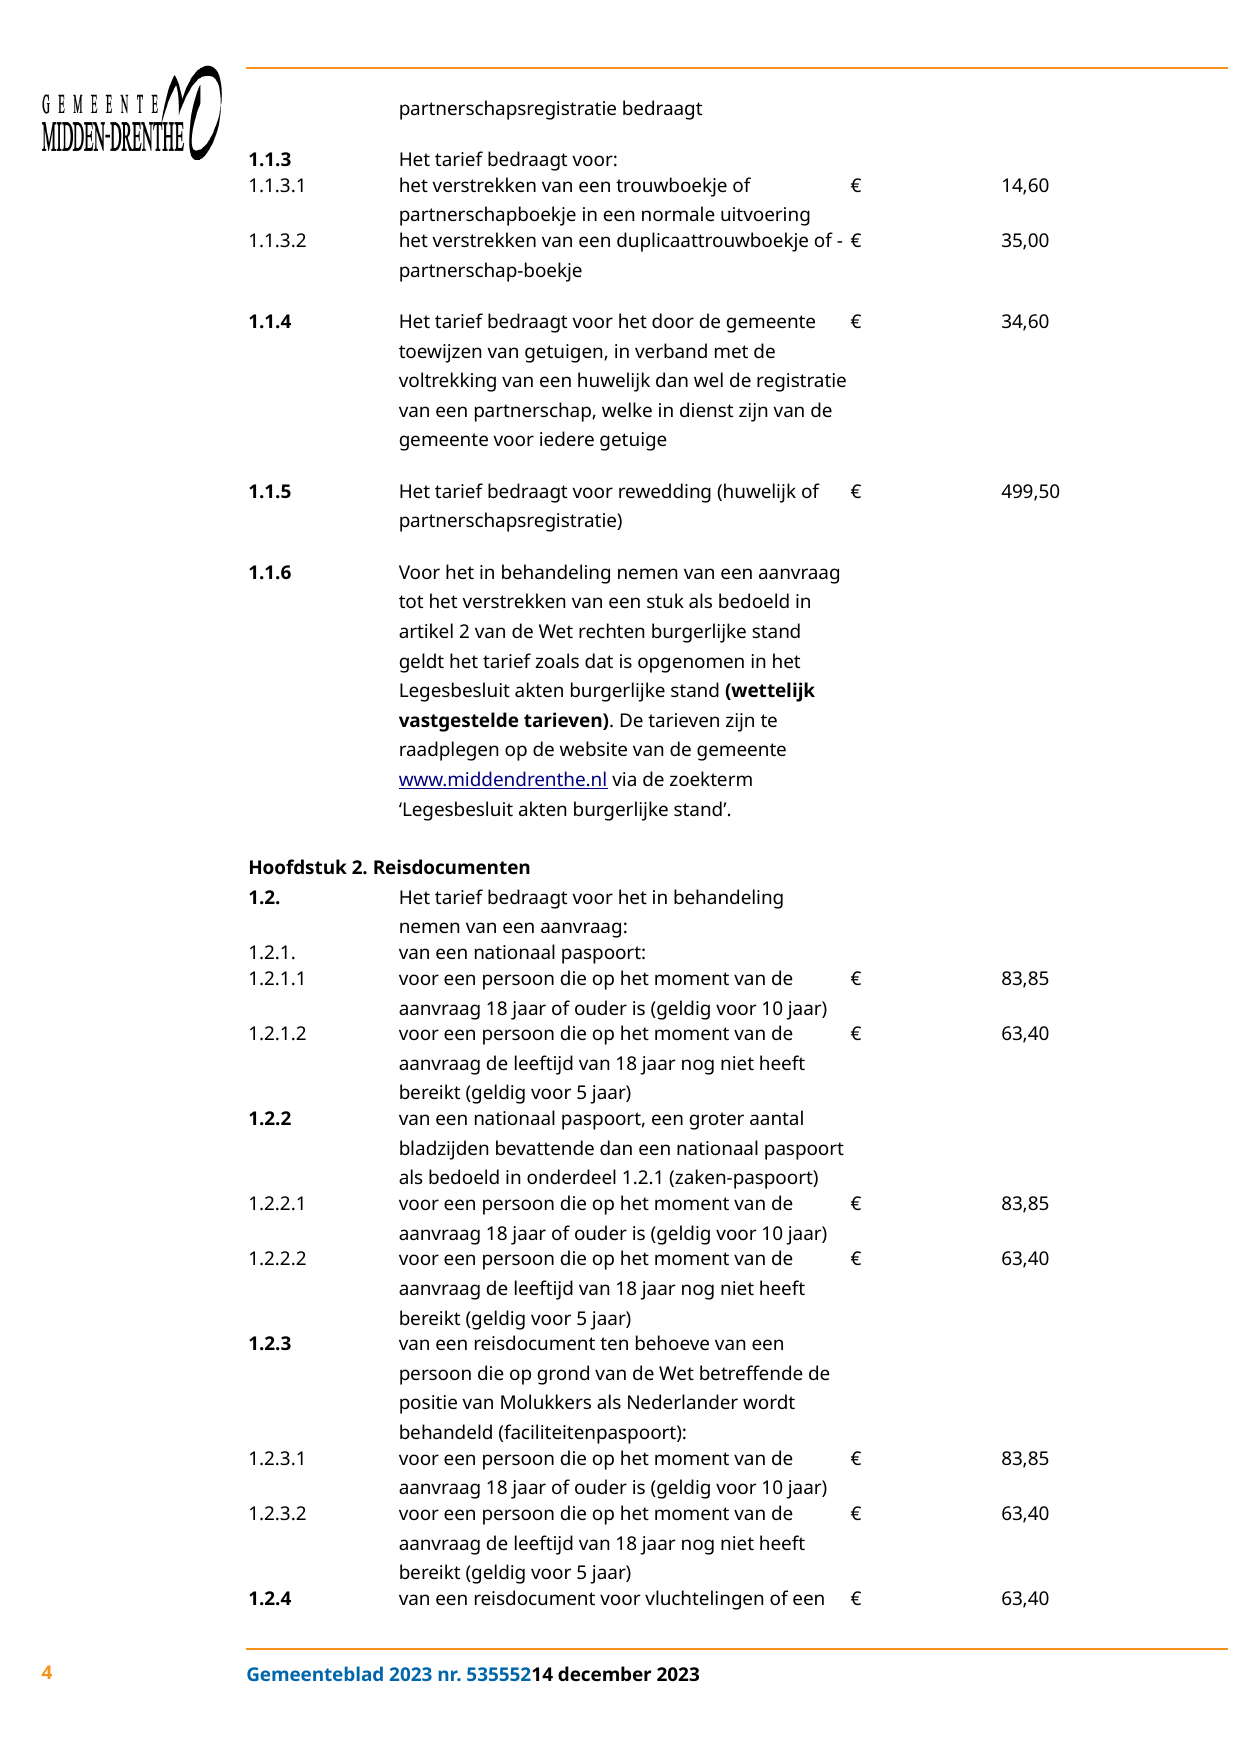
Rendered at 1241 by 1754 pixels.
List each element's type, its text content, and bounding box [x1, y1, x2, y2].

table_cell 1.2.1.1 [248, 965, 398, 1020]
table_cell € [850, 1445, 1001, 1500]
table_cell 63,40 [1001, 1020, 1152, 1105]
table_cell 1.2.1.2 [248, 1020, 398, 1105]
table_cell [248, 121, 398, 146]
picture [41, 47, 231, 172]
table_cell 83,85 [1001, 1190, 1152, 1246]
table_cell € [850, 172, 1001, 227]
table_cell [850, 121, 1001, 146]
table_cell 1.2.2.1 [248, 1190, 398, 1246]
table_cell € [850, 1246, 1001, 1330]
table_cell het verstrekken van een duplicaattrouwboekje of -partnerschap-boekje [399, 227, 850, 283]
table_cell [248, 453, 398, 478]
table_cell [399, 283, 850, 308]
table_cell € [850, 1585, 1001, 1611]
table_cell [248, 95, 398, 121]
table_cell 1.2.1. [248, 939, 398, 965]
table_cell van een reisdocument ten behoeve van een persoon die op grond van de Wet betreffende de positie van Molukkers als Nederlander wordt behandeld (faciliteitenpaspoort): [399, 1330, 850, 1445]
table_cell [1001, 1105, 1152, 1190]
table_cell 1.1.4 [248, 308, 398, 452]
table_cell Voor het in behandeling nemen van een aanvraag tot het verstrekken van een stuk als bedoeld in artikel 2 van de Wet rechten burgerlijke stand geldt het tarief zoals dat is opgenomen in het Legesbesluit akten burgerlijke stand (wettelijk vastgestelde tarieven). De tarieven zijn te raadplegen op de website van de gemeente www.middendrenthe.nl via de zoekterm ‘Legesbesluit akten burgerlijke stand’. [399, 559, 850, 822]
table_cell [850, 1105, 1001, 1190]
table_cell 83,85 [1001, 1445, 1152, 1500]
table_cell voor een persoon die op het moment van de aanvraag de leeftijd van 18 jaar nog niet heeft bereikt (geldig voor 5 jaar) [399, 1020, 850, 1105]
table_header 1.2. [248, 884, 398, 939]
table_cell [850, 534, 1001, 559]
table_cell [1001, 121, 1152, 146]
table_cell van een reisdocument voor vluchtelingen of een [399, 1585, 850, 1611]
table_cell [850, 453, 1001, 478]
table_header [850, 884, 1001, 939]
table_cell 1.1.5 [248, 478, 398, 533]
table_cell € [850, 1190, 1001, 1246]
table_cell [399, 453, 850, 478]
table_cell Het tarief bedraagt voor het door de gemeente toewijzen van getuigen, in verband met de voltrekking van een huwelijk dan wel de registratie van een partnerschap, welke in dienst zijn van de gemeente voor iedere getuige [399, 308, 850, 452]
table_header [1001, 884, 1152, 939]
table_cell 63,40 [1001, 1585, 1152, 1611]
table_cell € [850, 227, 1001, 283]
table_cell 1.2.3 [248, 1330, 398, 1445]
table_cell 34,60 [1001, 308, 1152, 452]
table_cell [248, 534, 398, 559]
table_cell van een nationaal paspoort, een groter aantal bladzijden bevattende dan een nationaal paspoort als bedoeld in onderdeel 1.2.1 (zaken-paspoort) [399, 1105, 850, 1190]
table_header Het tarief bedraagt voor het in behandeling nemen van een aanvraag: [399, 884, 850, 939]
table_cell 1.2.3.2 [248, 1500, 398, 1585]
table_cell € [850, 478, 1001, 533]
table_cell [399, 534, 850, 559]
table_cell € [850, 1020, 1001, 1105]
table_cell [399, 121, 850, 146]
table_cell [1001, 534, 1152, 559]
table_cell Het tarief bedraagt voor rewedding (huwelijk of partnerschapsregistratie) [399, 478, 850, 533]
table_cell voor een persoon die op het moment van de aanvraag 18 jaar of ouder is (geldig voor 10 jaar) [399, 965, 850, 1020]
table_cell 1.2.2.2 [248, 1246, 398, 1330]
table_cell [850, 146, 1001, 172]
table_cell € [850, 308, 1001, 452]
text Hoofdstuk 2. Reisdocumenten [248, 854, 1152, 880]
table_cell 14,60 [1001, 172, 1152, 227]
table_cell [850, 559, 1001, 822]
table_cell € [850, 1500, 1001, 1585]
table_cell 83,85 [1001, 965, 1152, 1020]
table_cell € [850, 965, 1001, 1020]
table_cell 1.1.6 [248, 559, 398, 822]
table_cell voor een persoon die op het moment van de aanvraag de leeftijd van 18 jaar nog niet heeft bereikt (geldig voor 5 jaar) [399, 1246, 850, 1330]
table_cell 1.2.3.1 [248, 1445, 398, 1500]
table_cell [850, 95, 1001, 121]
table_cell voor een persoon die op het moment van de aanvraag 18 jaar of ouder is (geldig voor 10 jaar) [399, 1190, 850, 1246]
table_cell 1.1.3.1 [248, 172, 398, 227]
table_cell [850, 283, 1001, 308]
table_cell [1001, 453, 1152, 478]
table_cell Het tarief bedraagt voor: [399, 146, 850, 172]
table_cell [1001, 146, 1152, 172]
table_cell 1.1.3.2 [248, 227, 398, 283]
table_cell 499,50 [1001, 478, 1152, 533]
table_cell 63,40 [1001, 1246, 1152, 1330]
table_cell 35,00 [1001, 227, 1152, 283]
table_cell [1001, 939, 1152, 965]
table_cell 63,40 [1001, 1500, 1152, 1585]
table_cell [1001, 1330, 1152, 1445]
table_cell 1.2.4 [248, 1585, 398, 1611]
table_cell partnerschapsregistratie bedraagt [399, 95, 850, 121]
table_cell [1001, 95, 1152, 121]
table_cell 1.2.2 [248, 1105, 398, 1190]
table_cell [248, 283, 398, 308]
table_cell van een nationaal paspoort: [399, 939, 850, 965]
table_cell 1.1.3 [248, 146, 398, 172]
table_cell [850, 1330, 1001, 1445]
table_cell voor een persoon die op het moment van de aanvraag 18 jaar of ouder is (geldig voor 10 jaar) [399, 1445, 850, 1500]
table_cell voor een persoon die op het moment van de aanvraag de leeftijd van 18 jaar nog niet heeft bereikt (geldig voor 5 jaar) [399, 1500, 850, 1585]
table_cell [1001, 283, 1152, 308]
table_cell [850, 939, 1001, 965]
table_cell [1001, 559, 1152, 822]
table_cell het verstrekken van een trouwboekje of partnerschapboekje in een normale uitvoering [399, 172, 850, 227]
